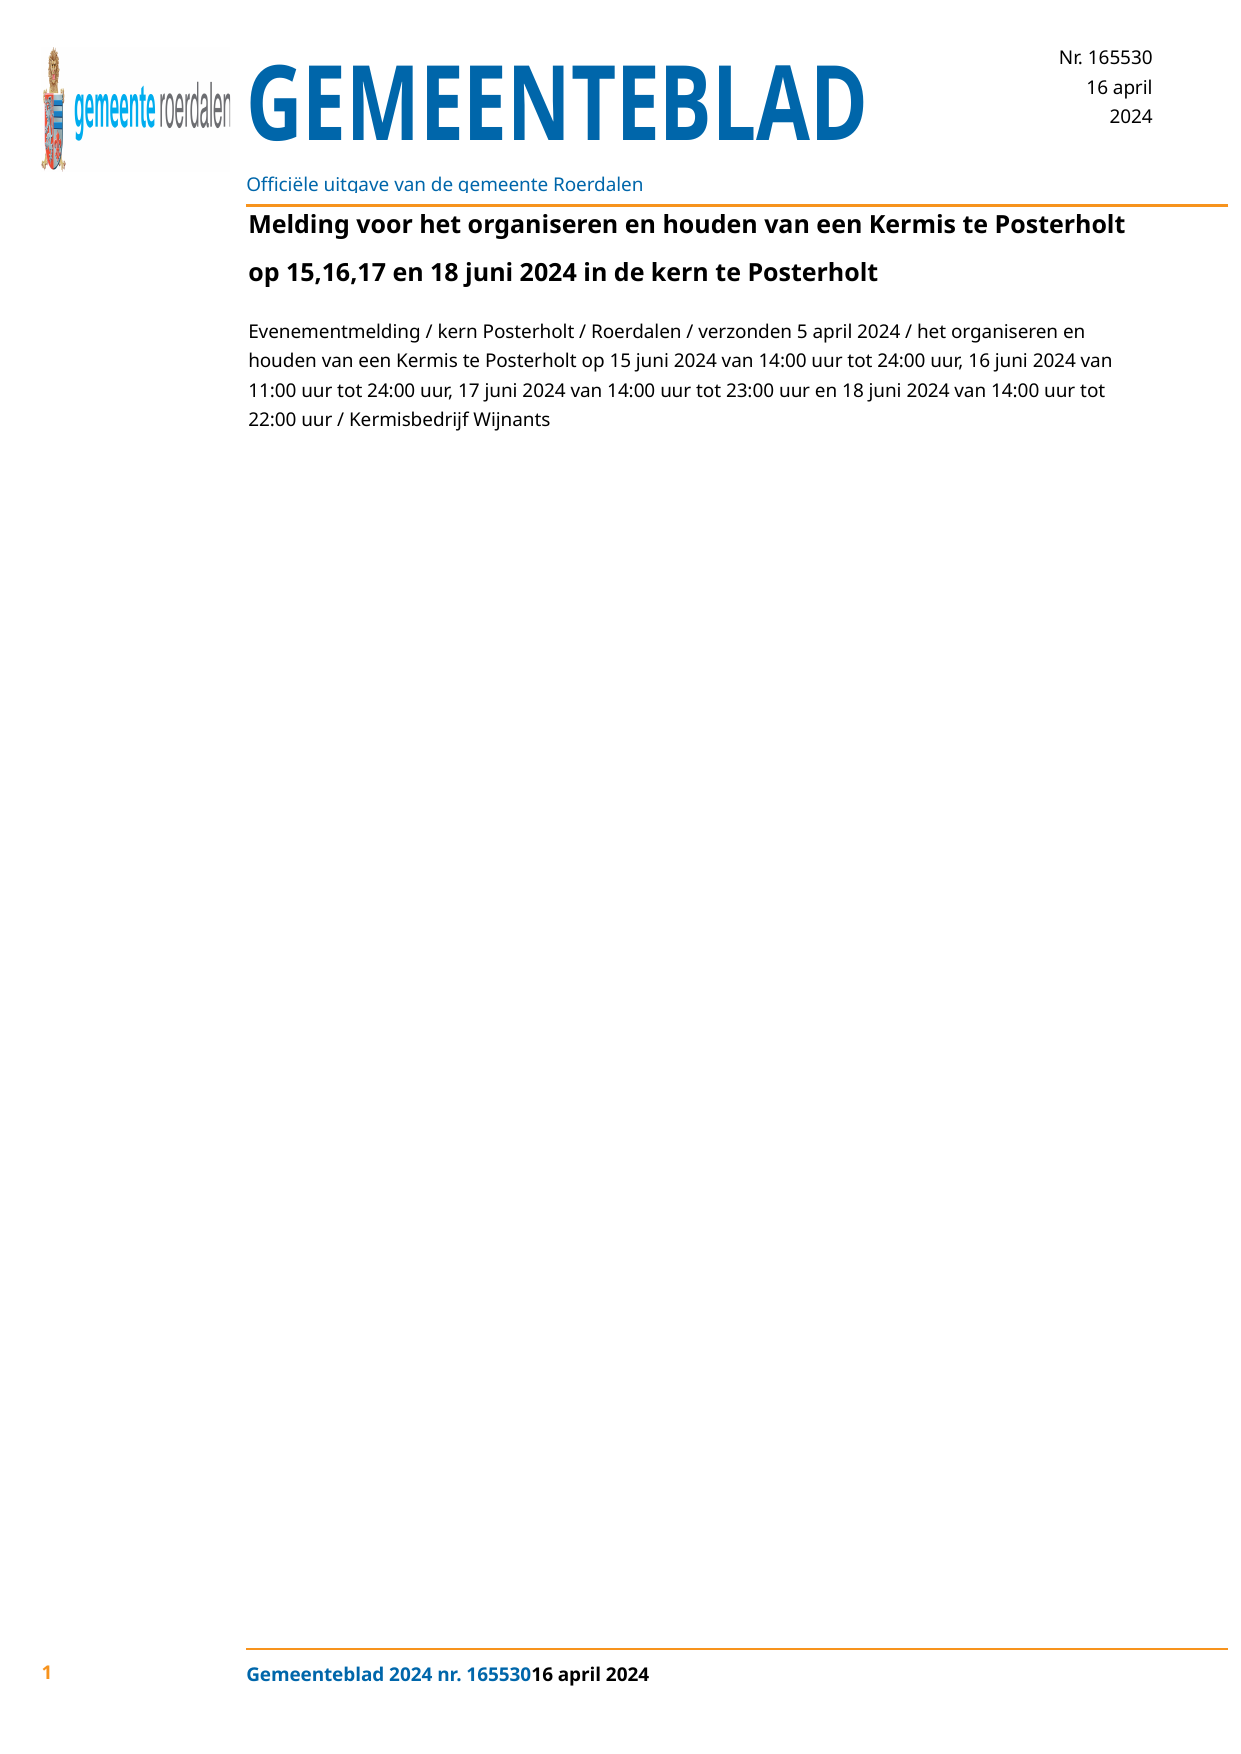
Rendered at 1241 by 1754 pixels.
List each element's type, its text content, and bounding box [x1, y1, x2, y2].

picture [41, 47, 231, 172]
text Evenementmelding / kern Posterholt / Roerdalen / verzonden 5 april 2024 / het organiseren en houden van een Kermis te Posterholt op 15 juni 2024 van 14:00 uur tot 24:00 uur, 16 juni 2024 van 11:00 uur tot 24:00 uur, 17 juni 2024 van 14:00 uur tot 23:00 uur en 18 juni 2024 van 14:00 uur tot 22:00 uur / Kermisbedrijf Wijnants [248, 318, 1152, 432]
text Melding voor het organiseren en houden van een Kermis te Posterholt op 15,16,17 en 18 juni 2024 in de kern te Posterholt [248, 207, 1152, 288]
